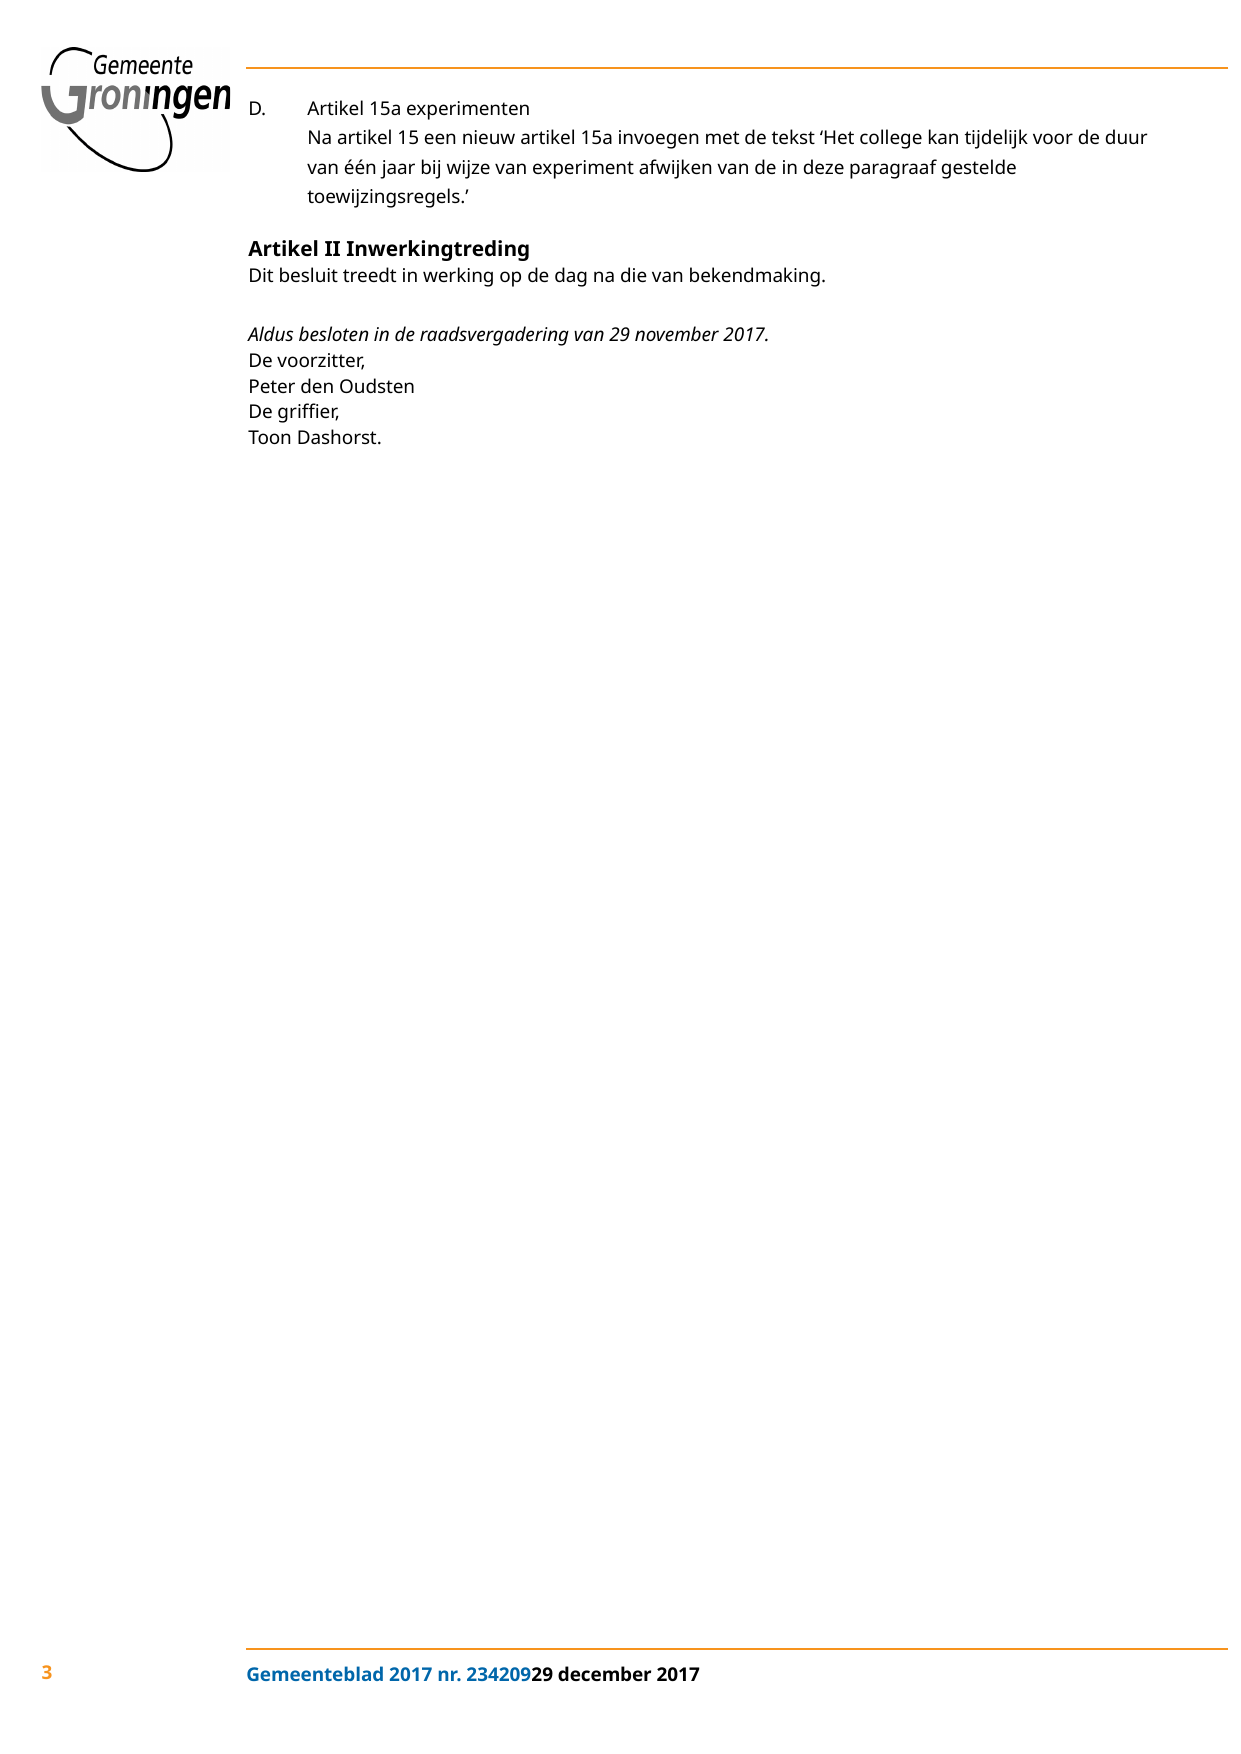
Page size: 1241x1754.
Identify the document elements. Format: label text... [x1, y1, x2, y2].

text Artikel II Inwerkingtreding [248, 234, 1152, 262]
picture [41, 47, 231, 172]
text De voorzitter, [248, 347, 1152, 373]
text Dit besluit treedt in werking op de dag na die van bekendmaking. [248, 262, 1152, 288]
text De griffier, [248, 399, 1152, 424]
text Aldus besloten in de raadsvergadering van 29 november 2017. [248, 322, 1152, 347]
list Artikel 15a experimenten [248, 95, 1152, 121]
list Na artikel 15 een nieuw artikel 15a invoegen met de tekst ‘Het college kan tijdelijk voor de duur van één jaar bij wijze van experiment afwijken van de in deze paragraaf gestelde toewijzingsregels.’ [248, 124, 1152, 209]
text Toon Dashorst. [248, 424, 1152, 450]
text Peter den Oudsten [248, 373, 1152, 399]
